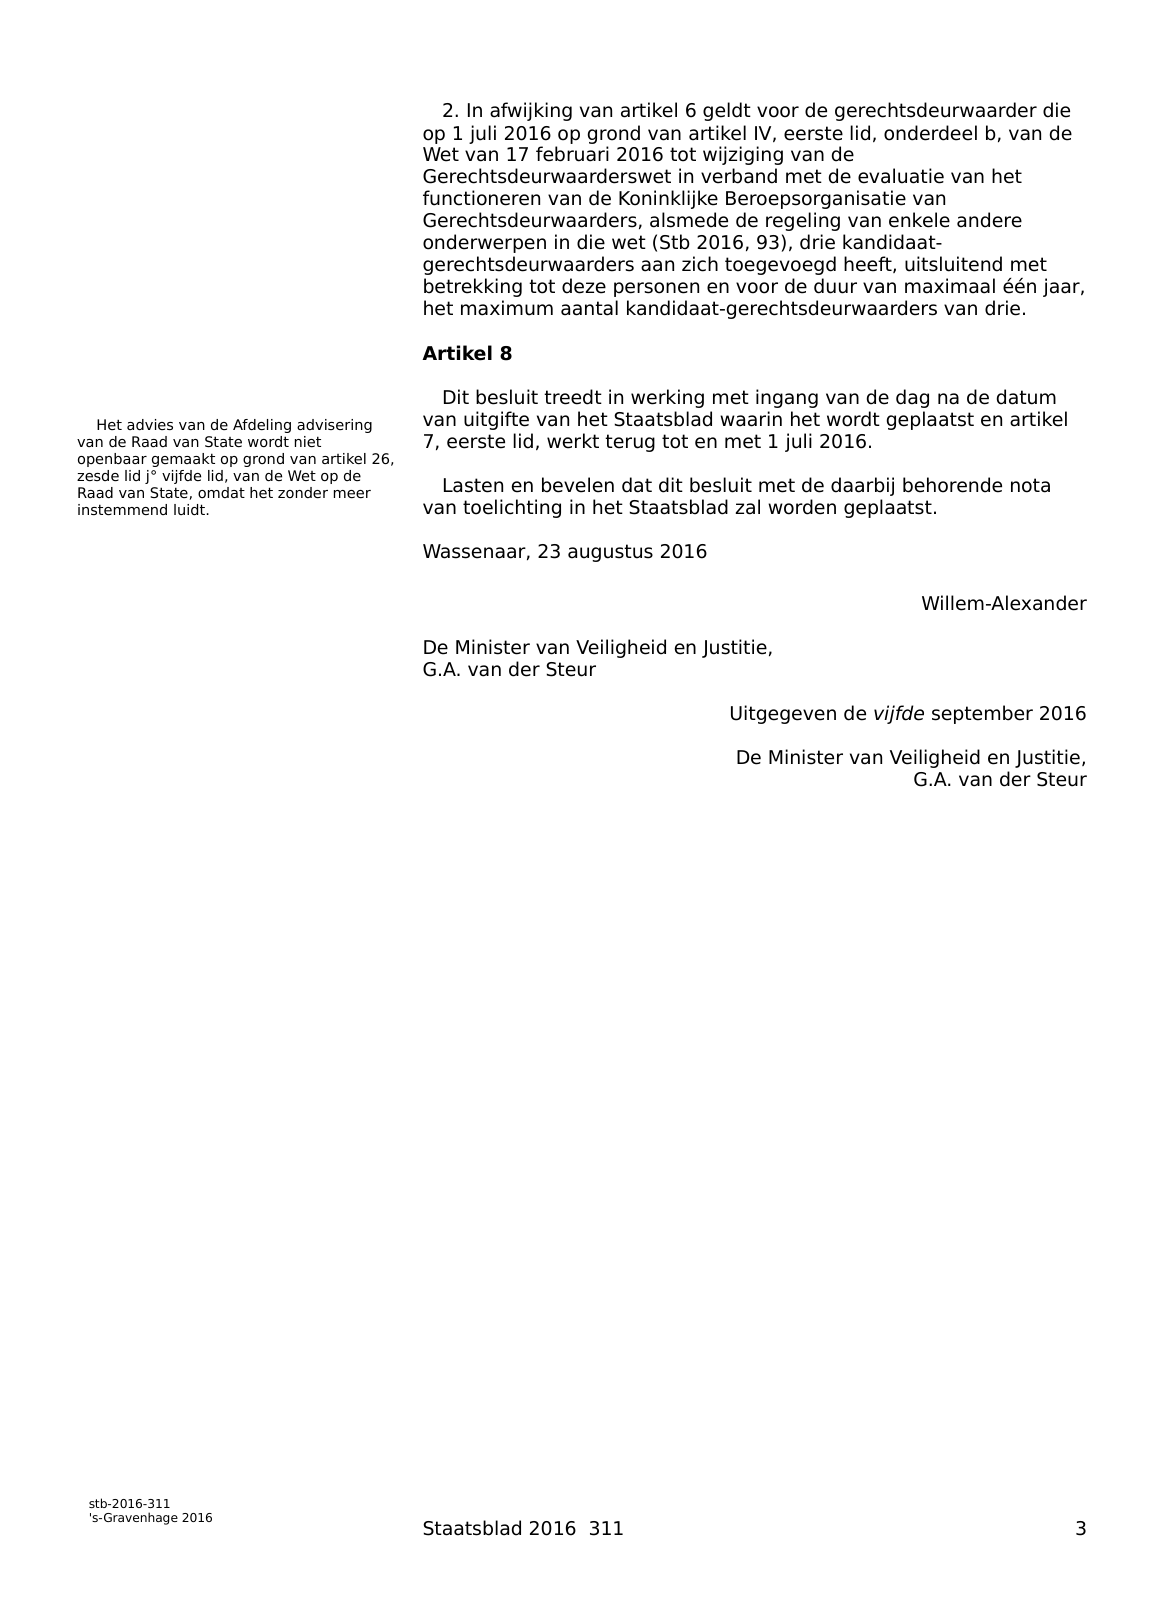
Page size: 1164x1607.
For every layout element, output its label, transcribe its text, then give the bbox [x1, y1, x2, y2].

text stb-2016-311 [88, 1497, 323, 1511]
text Lasten en bevelen dat dit besluit met de daarbij behorende nota van toelichting in het Staatsblad zal worden geplaatst. [422, 475, 1087, 519]
text 2. In afwijking van artikel 6 geldt voor de gerechtsdeurwaarder die op 1 juli 2016 op grond van artikel IV, eerste lid, onderdeel b, van de Wet van 17 februari 2016 tot wijziging van de Gerechtsdeurwaarderswet in verband met de evaluatie van het functioneren van de Koninklijke Beroepsorganisatie van Gerechtsdeurwaarders, alsmede de regeling van enkele andere onderwerpen in die wet (Stb 2016, 93), drie kandidaat-gerechtsdeurwaarders aan zich toegevoegd heeft, uitsluitend met betrekking tot deze personen en voor de duur van maximaal één jaar, het maximum aantal kandidaat-gerechtsdeurwaarders van drie. [422, 100, 1087, 320]
subtitle Artikel 8 [422, 342, 1087, 364]
text Willem-Alexander [422, 593, 1087, 615]
text Uitgegeven de vijfde september 2016 [422, 703, 1087, 725]
text Het advies van de Afdeling advisering van de Raad van State wordt niet openbaar gemaakt op grond van artikel 26, zesde lid j° vijfde lid, van de Wet op de Raad van State, omdat het zonder meer instemmend luidt. [77, 417, 396, 519]
text 's-Gravenhage 2016 [88, 1511, 323, 1525]
text Dit besluit treedt in werking met ingang van de dag na de datum van uitgifte van het Staatsblad waarin het wordt geplaatst en artikel 7, eerste lid, werkt terug tot en met 1 juli 2016. [422, 387, 1087, 452]
text Wassenaar, 23 augustus 2016 [422, 541, 1087, 563]
text De Minister van Veiligheid en Justitie, G.A. van der Steur [422, 747, 1087, 791]
text De Minister van Veiligheid en Justitie, G.A. van der Steur [422, 637, 1087, 681]
